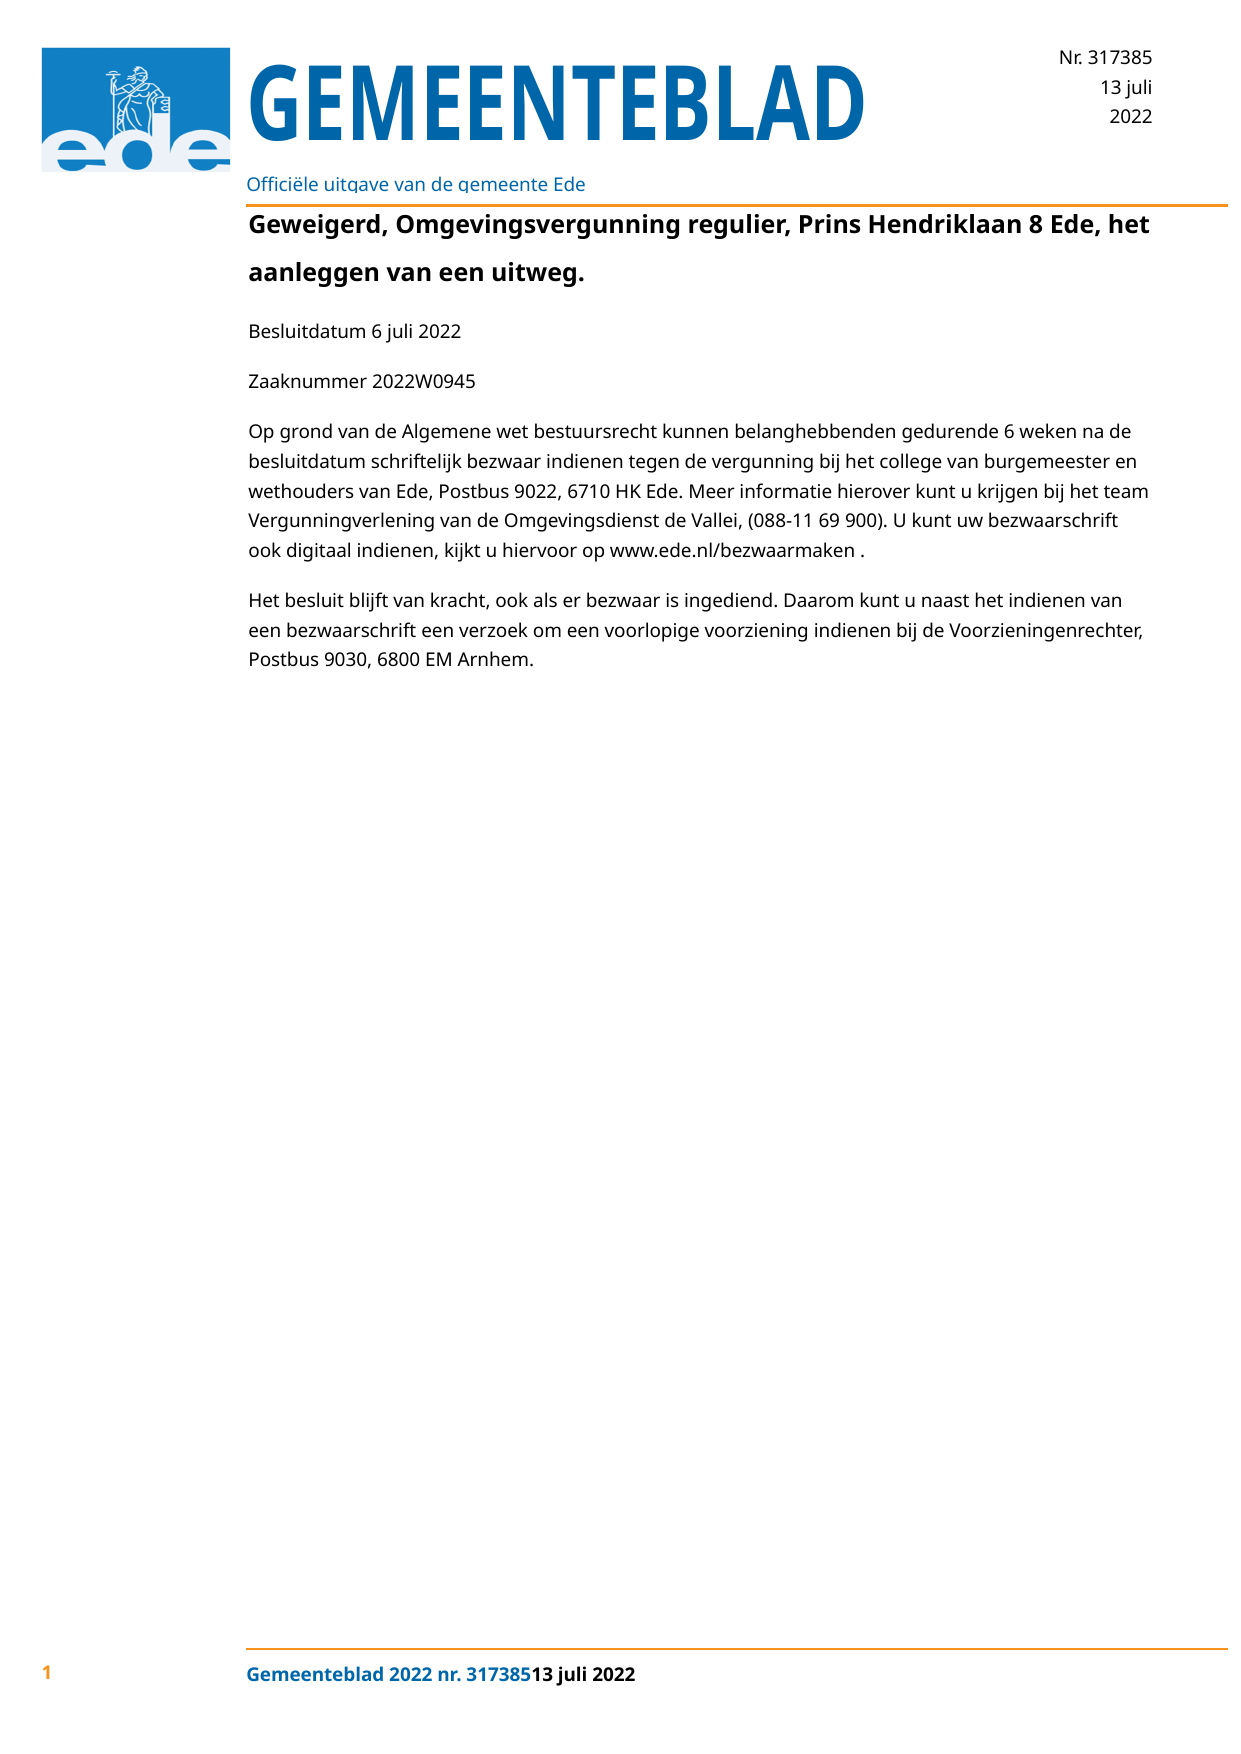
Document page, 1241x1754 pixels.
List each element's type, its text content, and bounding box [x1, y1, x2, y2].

text Op grond van de Algemene wet bestuursrecht kunnen belanghebbenden gedurende 6 weken na de besluitdatum schriftelijk bezwaar indienen tegen de vergunning bij het college van burgemeester en wethouders van Ede, Postbus 9022, 6710 HK Ede. Meer informatie hierover kunt u krijgen bij het team Vergunningverlening van de Omgevingsdienst de Vallei, (088-11 69 900). U kunt uw bezwaarschrift ook digitaal indienen, kijkt u hiervoor op www.ede.nl/bezwaarmaken . [248, 419, 1152, 563]
text Het besluit blijft van kracht, ook als er bezwaar is ingediend. Daarom kunt u naast het indienen van een bezwaarschrift een verzoek om een voorlopige voorziening indienen bij de Voorzieningenrechter, Postbus 9030, 6800 EM Arnhem. [248, 587, 1152, 672]
text Geweigerd, Omgevingsvergunning regulier, Prins Hendriklaan 8 Ede, het aanleggen van een uitweg. [248, 207, 1152, 288]
text Besluitdatum 6 juli 2022 [248, 318, 1152, 344]
picture [41, 47, 231, 172]
text Zaaknummer 2022W0945 [248, 368, 1152, 394]
